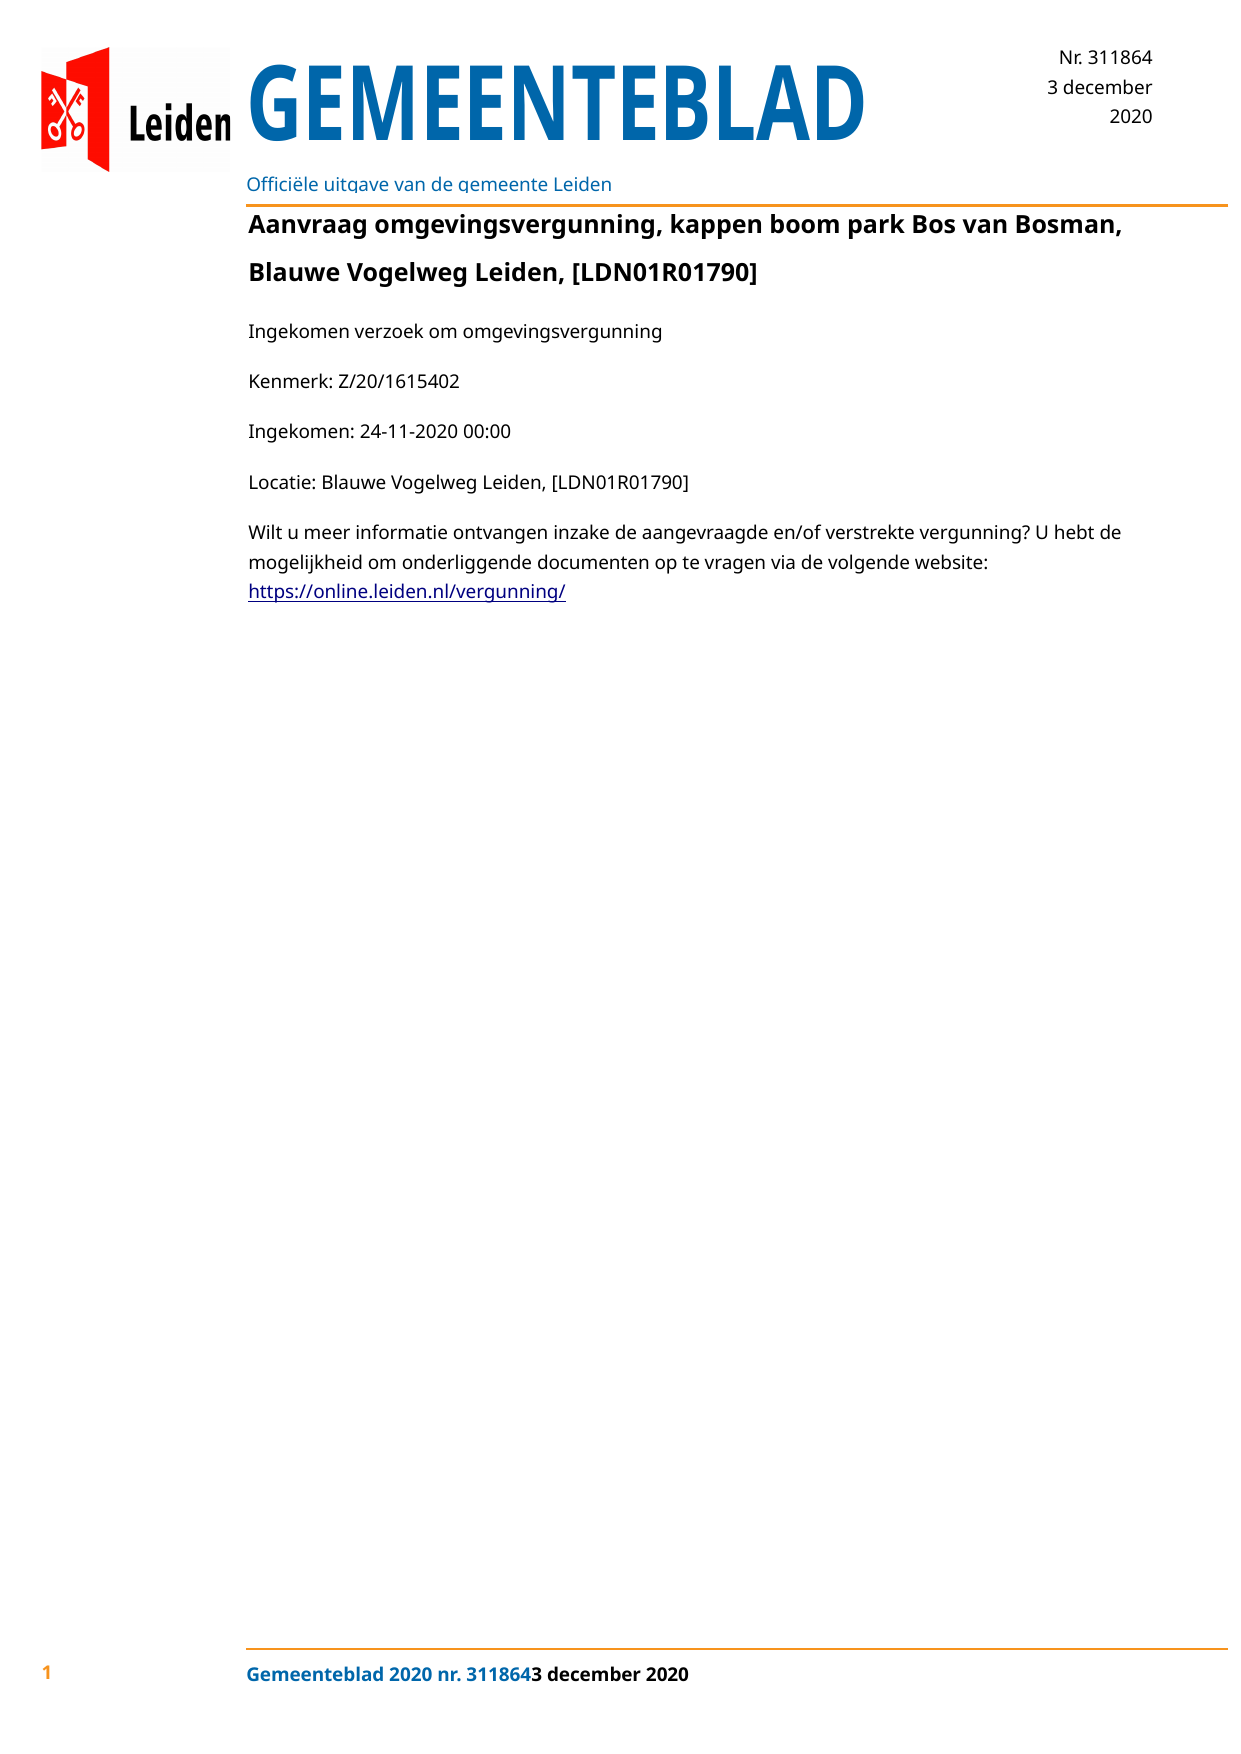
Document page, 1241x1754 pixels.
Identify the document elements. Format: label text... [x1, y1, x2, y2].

picture [41, 47, 231, 172]
text Ingekomen verzoek om omgevingsvergunning [248, 318, 1152, 344]
text Locatie: Blauwe Vogelweg Leiden, [LDN01R01790] [248, 469, 1152, 495]
text Ingekomen: 24-11-2020 00:00 [248, 419, 1152, 444]
text Aanvraag omgevingsvergunning, kappen boom park Bos van Bosman, Blauwe Vogelweg Leiden, [LDN01R01790] [248, 207, 1152, 288]
text Kenmerk: Z/20/1615402 [248, 368, 1152, 394]
text Wilt u meer informatie ontvangen inzake de aangevraagde en/of verstrekte vergunning? U hebt de mogelijkheid om onderliggende documenten op te vragen via de volgende website: https://online.leiden.nl/vergunning/ [248, 519, 1152, 604]
